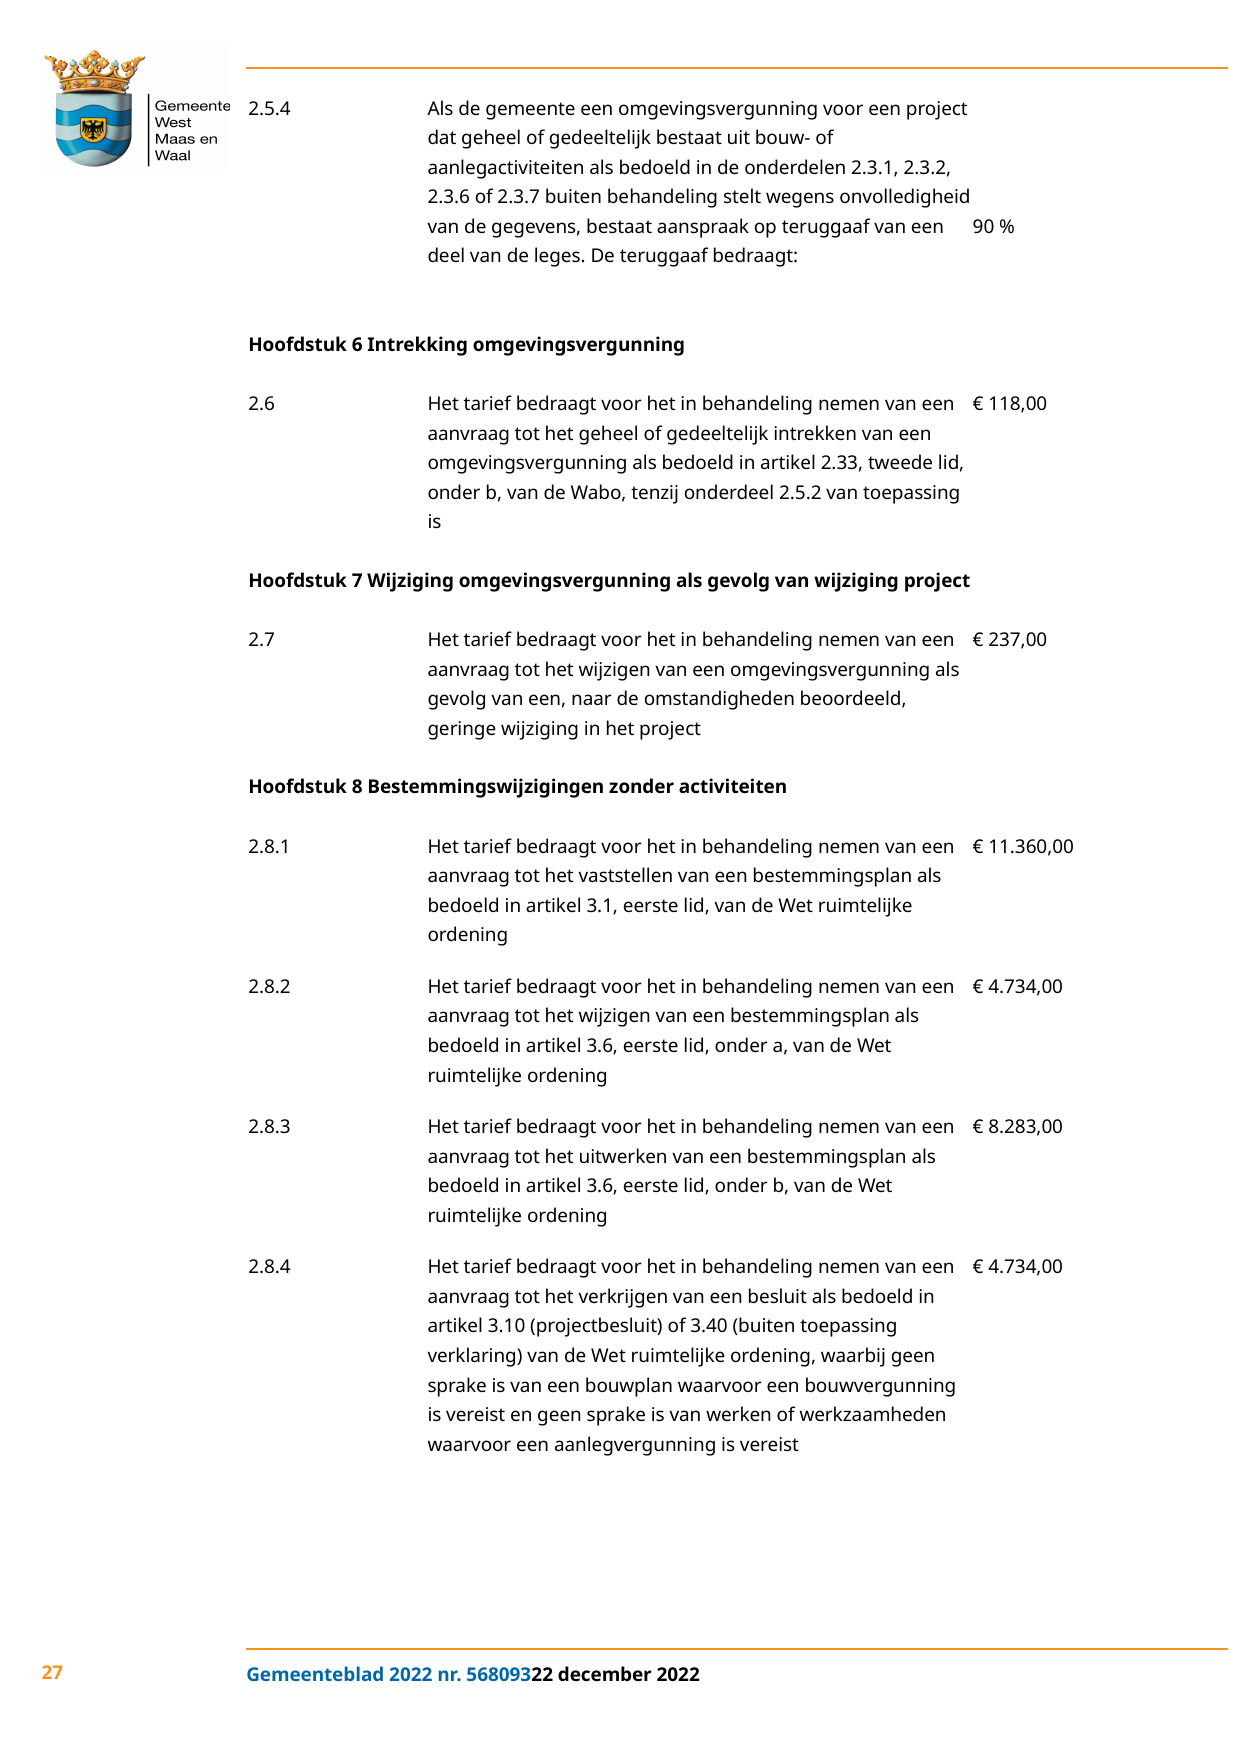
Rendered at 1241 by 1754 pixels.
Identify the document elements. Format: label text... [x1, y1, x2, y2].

table_cell 2.5.4 [248, 95, 427, 268]
table_cell 2.8.3 [248, 1113, 427, 1228]
table_header € 237,00 [973, 626, 1152, 741]
text Hoofdstuk 6 Intrekking omgevingsvergunning [248, 331, 1152, 357]
table_cell Het tarief bedraagt voor het in behandeling nemen van een aanvraag tot het verkrijgen van een besluit als bedoeld in artikel 3.10 (projectbesluit) of 3.40 (buiten toepassing verklaring) van de Wet ruimtelijke ordening, waarbij geen sprake is van een bouwplan waarvoor een bouwvergunning is vereist en geen sprake is van werken of werkzaamheden waarvoor een aanlegvergunning is vereist [427, 1254, 972, 1457]
table_header € 11.360,00 [973, 833, 1152, 947]
text Hoofdstuk 7 Wijziging omgevingsvergunning als gevolg van wijziging project [248, 567, 1152, 593]
table_cell 90 % [973, 95, 1152, 268]
table_header 2.6 [248, 390, 427, 534]
table_cell € 4.734,00 [973, 973, 1152, 1087]
table_cell Als de gemeente een omgevingsvergunning voor een project dat geheel of gedeeltelijk bestaat uit bouw- of aanlegactiviteiten als bedoeld in de onderdelen 2.3.1, 2.3.2, 2.3.6 of 2.3.7 buiten behandeling stelt wegens onvolledigheid van de gegevens, bestaat aanspraak op teruggaaf van een deel van de leges. De teruggaaf bedraagt: [427, 95, 972, 268]
table_cell [427, 947, 972, 973]
table_header 2.8.1 [248, 833, 427, 947]
table_cell [973, 1228, 1152, 1253]
table_cell € 8.283,00 [973, 1113, 1152, 1228]
table_cell [427, 1457, 972, 1482]
table_header Het tarief bedraagt voor het in behandeling nemen van een aanvraag tot het geheel of gedeeltelijk intrekken van een omgevingsvergunning als bedoeld in artikel 2.33, tweede lid, onder b, van de Wabo, tenzij onderdeel 2.5.2 van toepassing is [427, 390, 972, 534]
table_cell [427, 1228, 972, 1253]
table_cell [248, 1228, 427, 1253]
table_header Het tarief bedraagt voor het in behandeling nemen van een aanvraag tot het vaststellen van een bestemmingsplan als bedoeld in artikel 3.1, eerste lid, van de Wet ruimtelijke ordening [427, 833, 972, 947]
table_cell Het tarief bedraagt voor het in behandeling nemen van een aanvraag tot het wijzigen van een bestemmingsplan als bedoeld in artikel 3.6, eerste lid, onder a, van de Wet ruimtelijke ordening [427, 973, 972, 1087]
table_header € 118,00 [973, 390, 1152, 534]
table_cell [973, 1088, 1152, 1113]
text Hoofdstuk 8 Bestemmingswijzigingen zonder activiteiten [248, 773, 1152, 799]
table_cell [248, 1088, 427, 1113]
picture [41, 47, 231, 172]
table_cell 2.8.2 [248, 973, 427, 1087]
table_header 2.7 [248, 626, 427, 741]
table_cell [248, 947, 427, 973]
table_cell € 4.734,00 [973, 1254, 1152, 1457]
table_cell [973, 947, 1152, 973]
table_header Het tarief bedraagt voor het in behandeling nemen van een aanvraag tot het wijzigen van een omgevingsvergunning als gevolg van een, naar de omstandigheden beoordeeld, geringe wijziging in het project [427, 626, 972, 741]
table_cell [973, 1457, 1152, 1482]
table_cell 2.8.4 [248, 1254, 427, 1457]
table_cell Het tarief bedraagt voor het in behandeling nemen van een aanvraag tot het uitwerken van een bestemmingsplan als bedoeld in artikel 3.6, eerste lid, onder b, van de Wet ruimtelijke ordening [427, 1113, 972, 1228]
table_cell [427, 1088, 972, 1113]
table_cell [248, 1457, 427, 1482]
